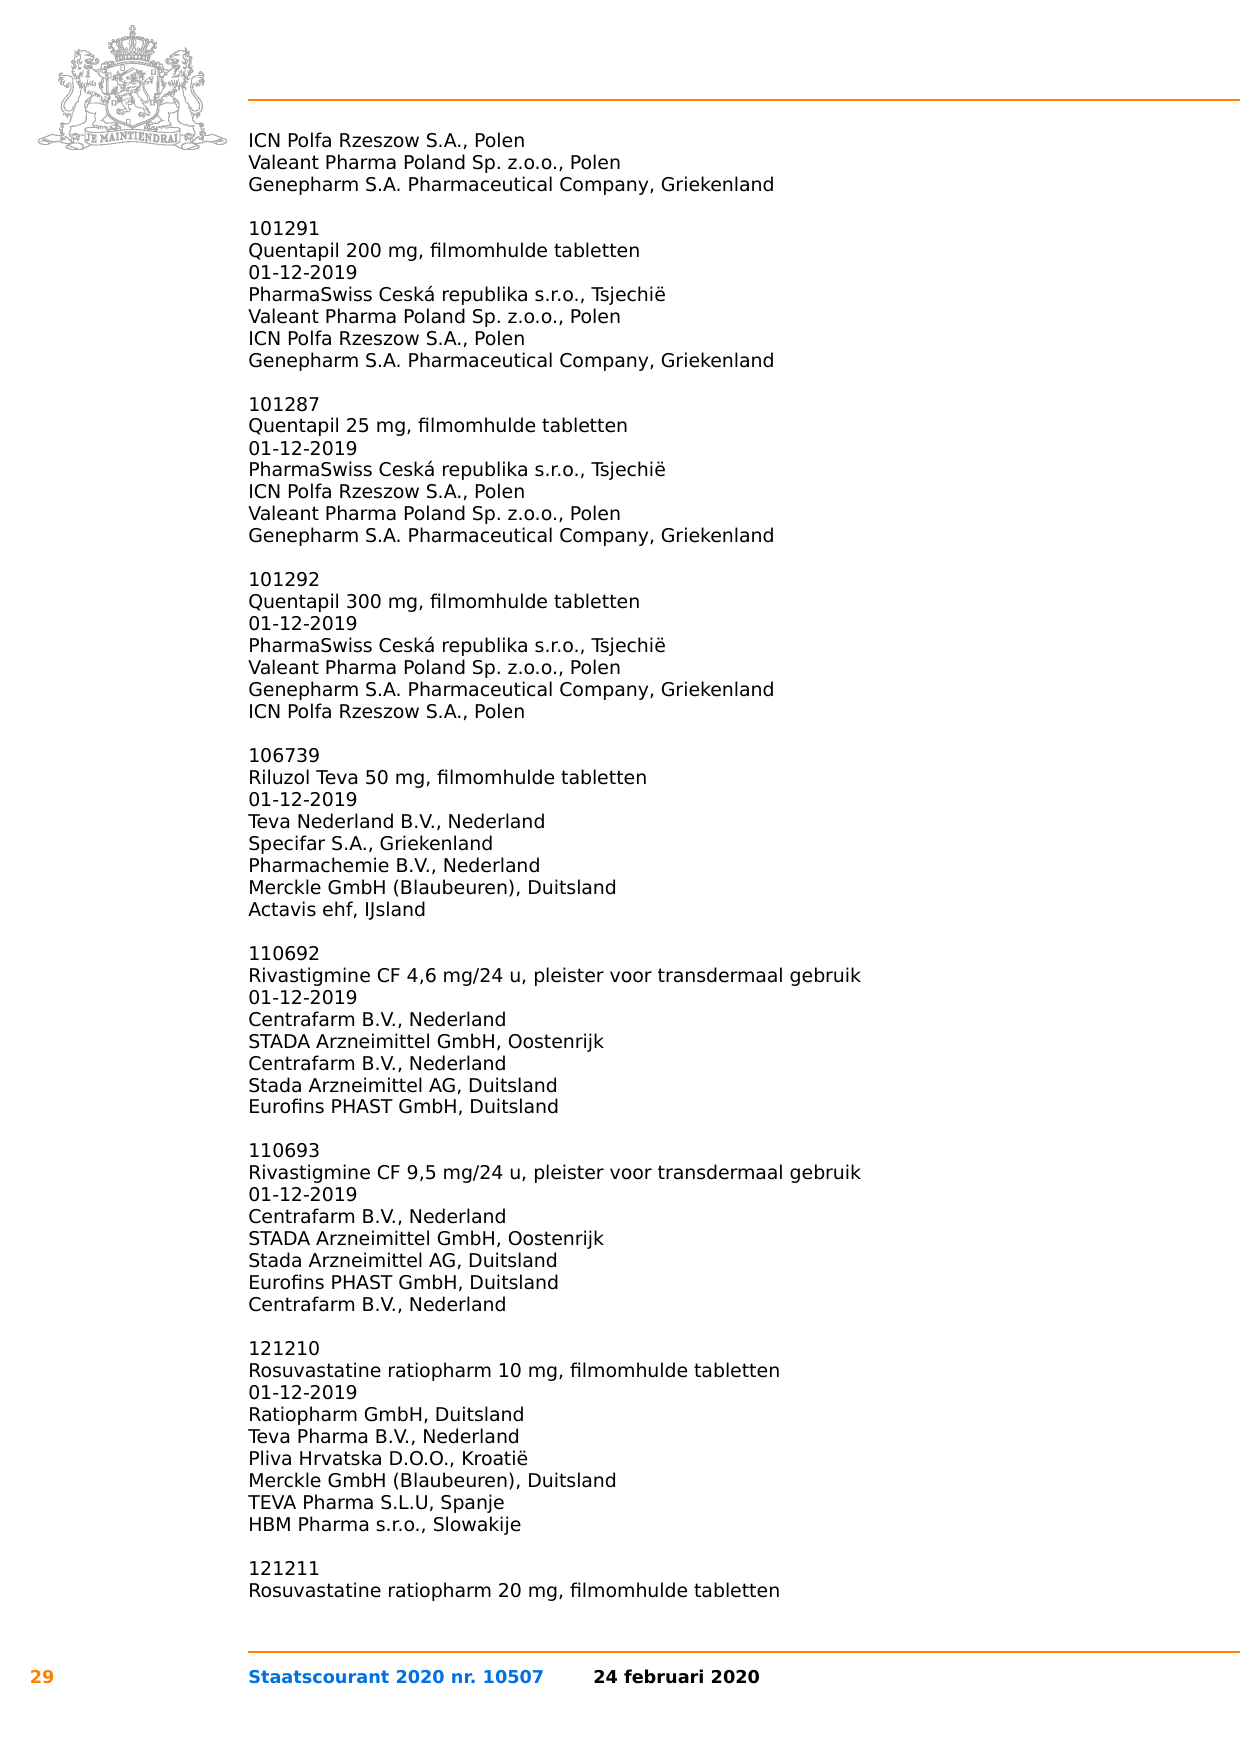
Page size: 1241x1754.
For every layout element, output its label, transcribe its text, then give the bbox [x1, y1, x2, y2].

text 01-12-2019 [248, 613, 1163, 635]
text Quentapil 300 mg, filmomhulde tabletten [248, 591, 1163, 613]
text 01-12-2019 [248, 789, 1163, 811]
text Centrafarm B.V., Nederland [248, 1206, 1163, 1228]
text STADA Arzneimittel GmbH, Oostenrijk [248, 1031, 1163, 1052]
text PharmaSwiss Ceská republika s.r.o., Tsjechië [248, 635, 1163, 657]
text Centrafarm B.V., Nederland [248, 1294, 1163, 1316]
text Genepharm S.A. Pharmaceutical Company, Griekenland [248, 174, 1163, 196]
text Valeant Pharma Poland Sp. z.o.o., Polen [248, 657, 1163, 679]
text 101291 [248, 218, 1163, 240]
text ICN Polfa Rzeszow S.A., Polen [248, 130, 1163, 152]
text Eurofins PHAST GmbH, Duitsland [248, 1096, 1163, 1118]
text Genepharm S.A. Pharmaceutical Company, Griekenland [248, 679, 1163, 701]
text 110693 [248, 1140, 1163, 1162]
text PharmaSwiss Ceská republika s.r.o., Tsjechië [248, 459, 1163, 481]
text 01-12-2019 [248, 1184, 1163, 1206]
text HBM Pharma s.r.o., Slowakije [248, 1514, 1163, 1536]
text Stada Arzneimittel AG, Duitsland [248, 1250, 1163, 1272]
text Rosuvastatine ratiopharm 10 mg, filmomhulde tabletten [248, 1360, 1163, 1382]
text Quentapil 25 mg, filmomhulde tabletten [248, 415, 1163, 437]
text 121211 [248, 1558, 1163, 1580]
text Valeant Pharma Poland Sp. z.o.o., Polen [248, 503, 1163, 525]
picture [38, 25, 227, 150]
text Genepharm S.A. Pharmaceutical Company, Griekenland [248, 525, 1163, 547]
text PharmaSwiss Ceská republika s.r.o., Tsjechië [248, 284, 1163, 306]
text STADA Arzneimittel GmbH, Oostenrijk [248, 1228, 1163, 1250]
text 01-12-2019 [248, 987, 1163, 1008]
text Rivastigmine CF 4,6 mg/24 u, pleister voor transdermaal gebruik [248, 964, 1163, 987]
text Teva Pharma B.V., Nederland [248, 1426, 1163, 1448]
text 01-12-2019 [248, 437, 1163, 459]
text Centrafarm B.V., Nederland [248, 1052, 1163, 1074]
text Pharmachemie B.V., Nederland [248, 855, 1163, 877]
text Teva Nederland B.V., Nederland [248, 811, 1163, 833]
text Specifar S.A., Griekenland [248, 833, 1163, 855]
text Merckle GmbH (Blaubeuren), Duitsland [248, 877, 1163, 899]
text Rosuvastatine ratiopharm 20 mg, filmomhulde tabletten [248, 1580, 1163, 1602]
text Stada Arzneimittel AG, Duitsland [248, 1074, 1163, 1096]
text ICN Polfa Rzeszow S.A., Polen [248, 328, 1163, 349]
text Quentapil 200 mg, filmomhulde tabletten [248, 240, 1163, 262]
text ICN Polfa Rzeszow S.A., Polen [248, 701, 1163, 723]
text TEVA Pharma S.L.U, Spanje [248, 1492, 1163, 1514]
text 101287 [248, 393, 1163, 415]
text Eurofins PHAST GmbH, Duitsland [248, 1272, 1163, 1294]
text ICN Polfa Rzeszow S.A., Polen [248, 481, 1163, 503]
text Centrafarm B.V., Nederland [248, 1008, 1163, 1031]
text Merckle GmbH (Blaubeuren), Duitsland [248, 1470, 1163, 1492]
text 101292 [248, 569, 1163, 591]
text Genepharm S.A. Pharmaceutical Company, Griekenland [248, 349, 1163, 372]
text Riluzol Teva 50 mg, filmomhulde tabletten [248, 767, 1163, 789]
text Actavis ehf, IJsland [248, 899, 1163, 921]
text Pliva Hrvatska D.O.O., Kroatië [248, 1448, 1163, 1470]
text 106739 [248, 745, 1163, 767]
text 01-12-2019 [248, 1382, 1163, 1404]
text Ratiopharm GmbH, Duitsland [248, 1404, 1163, 1426]
text Valeant Pharma Poland Sp. z.o.o., Polen [248, 306, 1163, 328]
text 01-12-2019 [248, 262, 1163, 284]
text Valeant Pharma Poland Sp. z.o.o., Polen [248, 152, 1163, 174]
text Rivastigmine CF 9,5 mg/24 u, pleister voor transdermaal gebruik [248, 1162, 1163, 1184]
text 121210 [248, 1338, 1163, 1360]
text 110692 [248, 943, 1163, 964]
